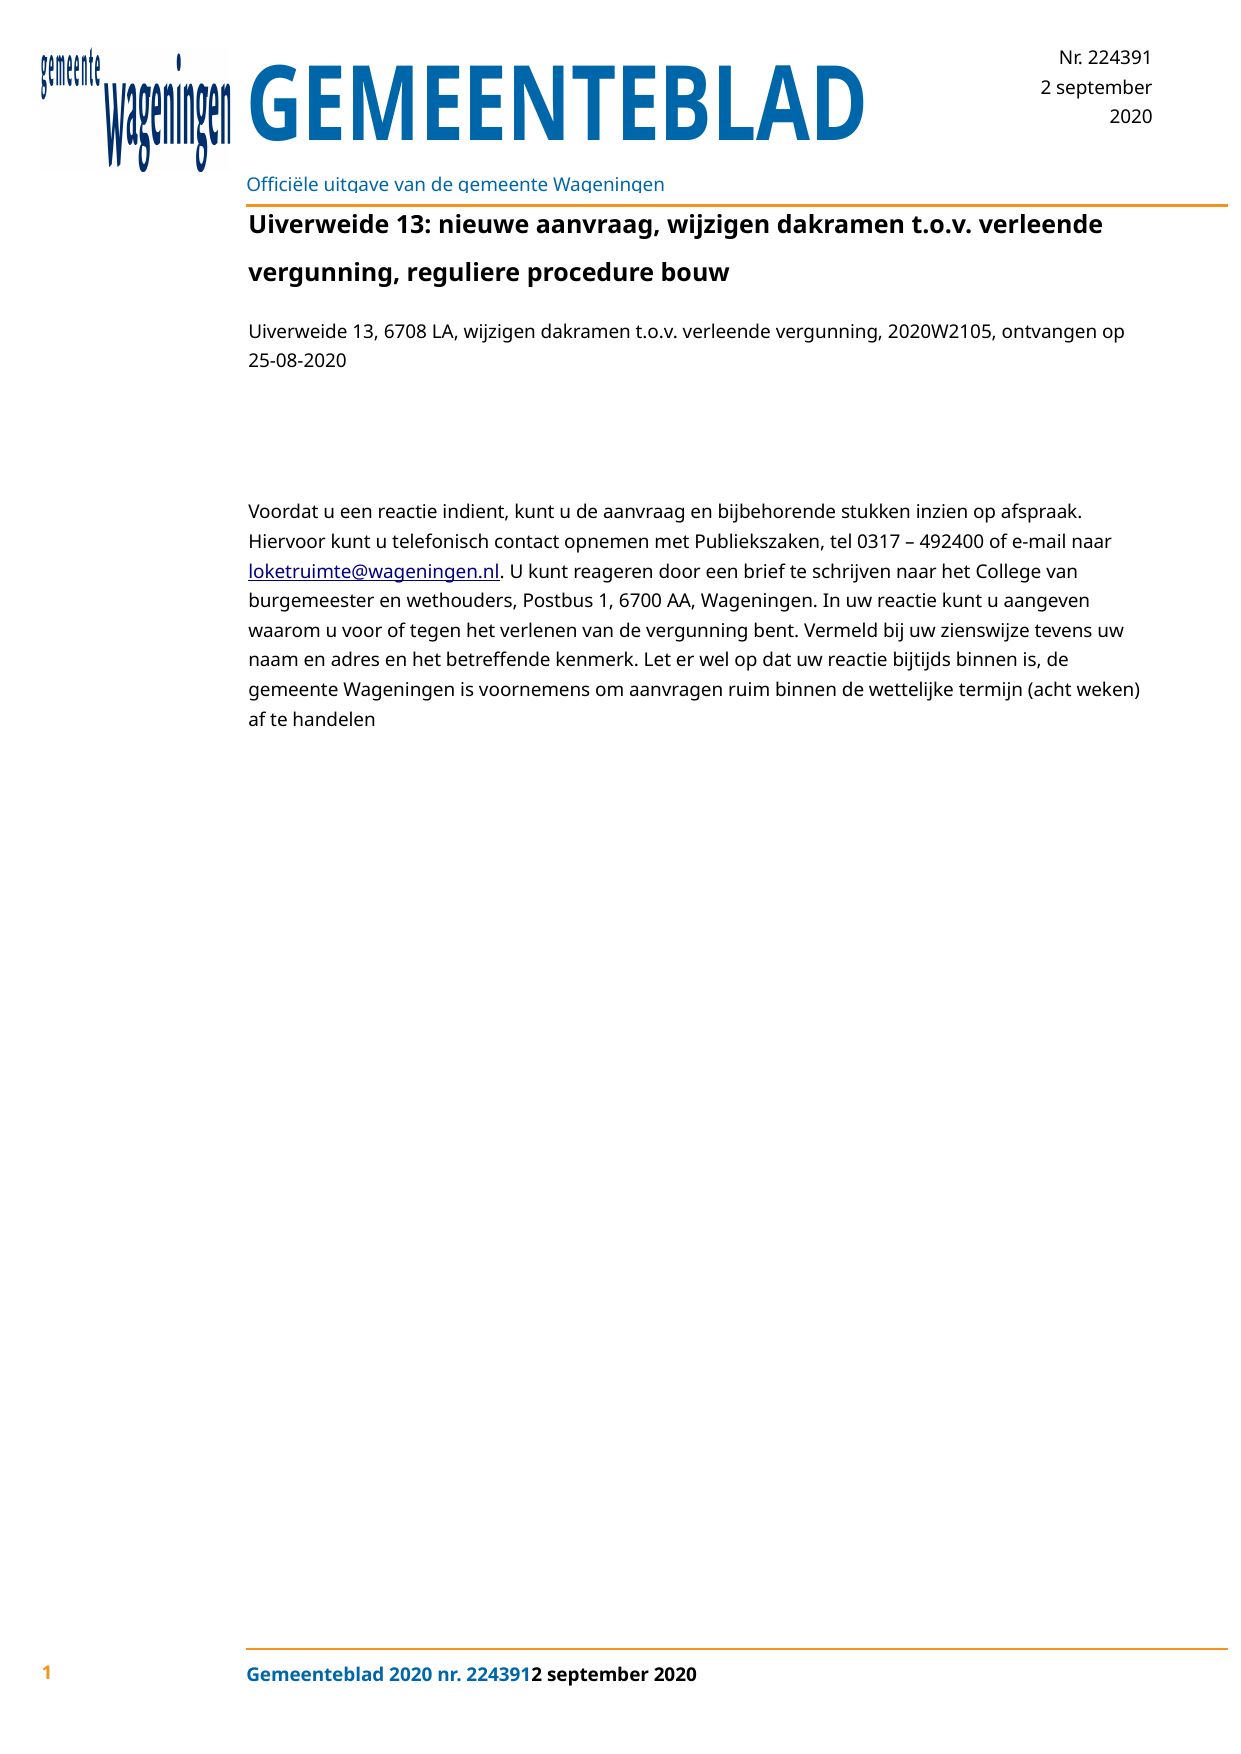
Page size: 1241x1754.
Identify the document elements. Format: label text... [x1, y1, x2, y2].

text Uiverweide 13: nieuwe aanvraag, wijzigen dakramen t.o.v. verleende vergunning, reguliere procedure bouw [248, 207, 1152, 288]
text Uiverweide 13, 6708 LA, wijzigen dakramen t.o.v. verleende vergunning, 2020W2105, ontvangen op 25-08-2020 [248, 318, 1152, 373]
text Voordat u een reactie indient, kunt u de aanvraag en bijbehorende stukken inzien op afspraak. Hiervoor kunt u telefonisch contact opnemen met Publiekszaken, tel 0317 – 492400 of e-mail naar loketruimte@wageningen.nl. U kunt reageren door een brief te schrijven naar het College van burgemeester en wethouders, Postbus 1, 6700 AA, Wageningen. In uw reactie kunt u aangeven waarom u voor of tegen het verlenen van de vergunning bent. Vermeld bij uw zienswijze tevens uw naam en adres en het betreffende kenmerk. Let er wel op dat uw reactie bijtijds binnen is, de gemeente Wageningen is voornemens om aanvragen ruim binnen de wettelijke termijn (acht weken) af te handelen [248, 499, 1152, 732]
picture [41, 47, 231, 172]
